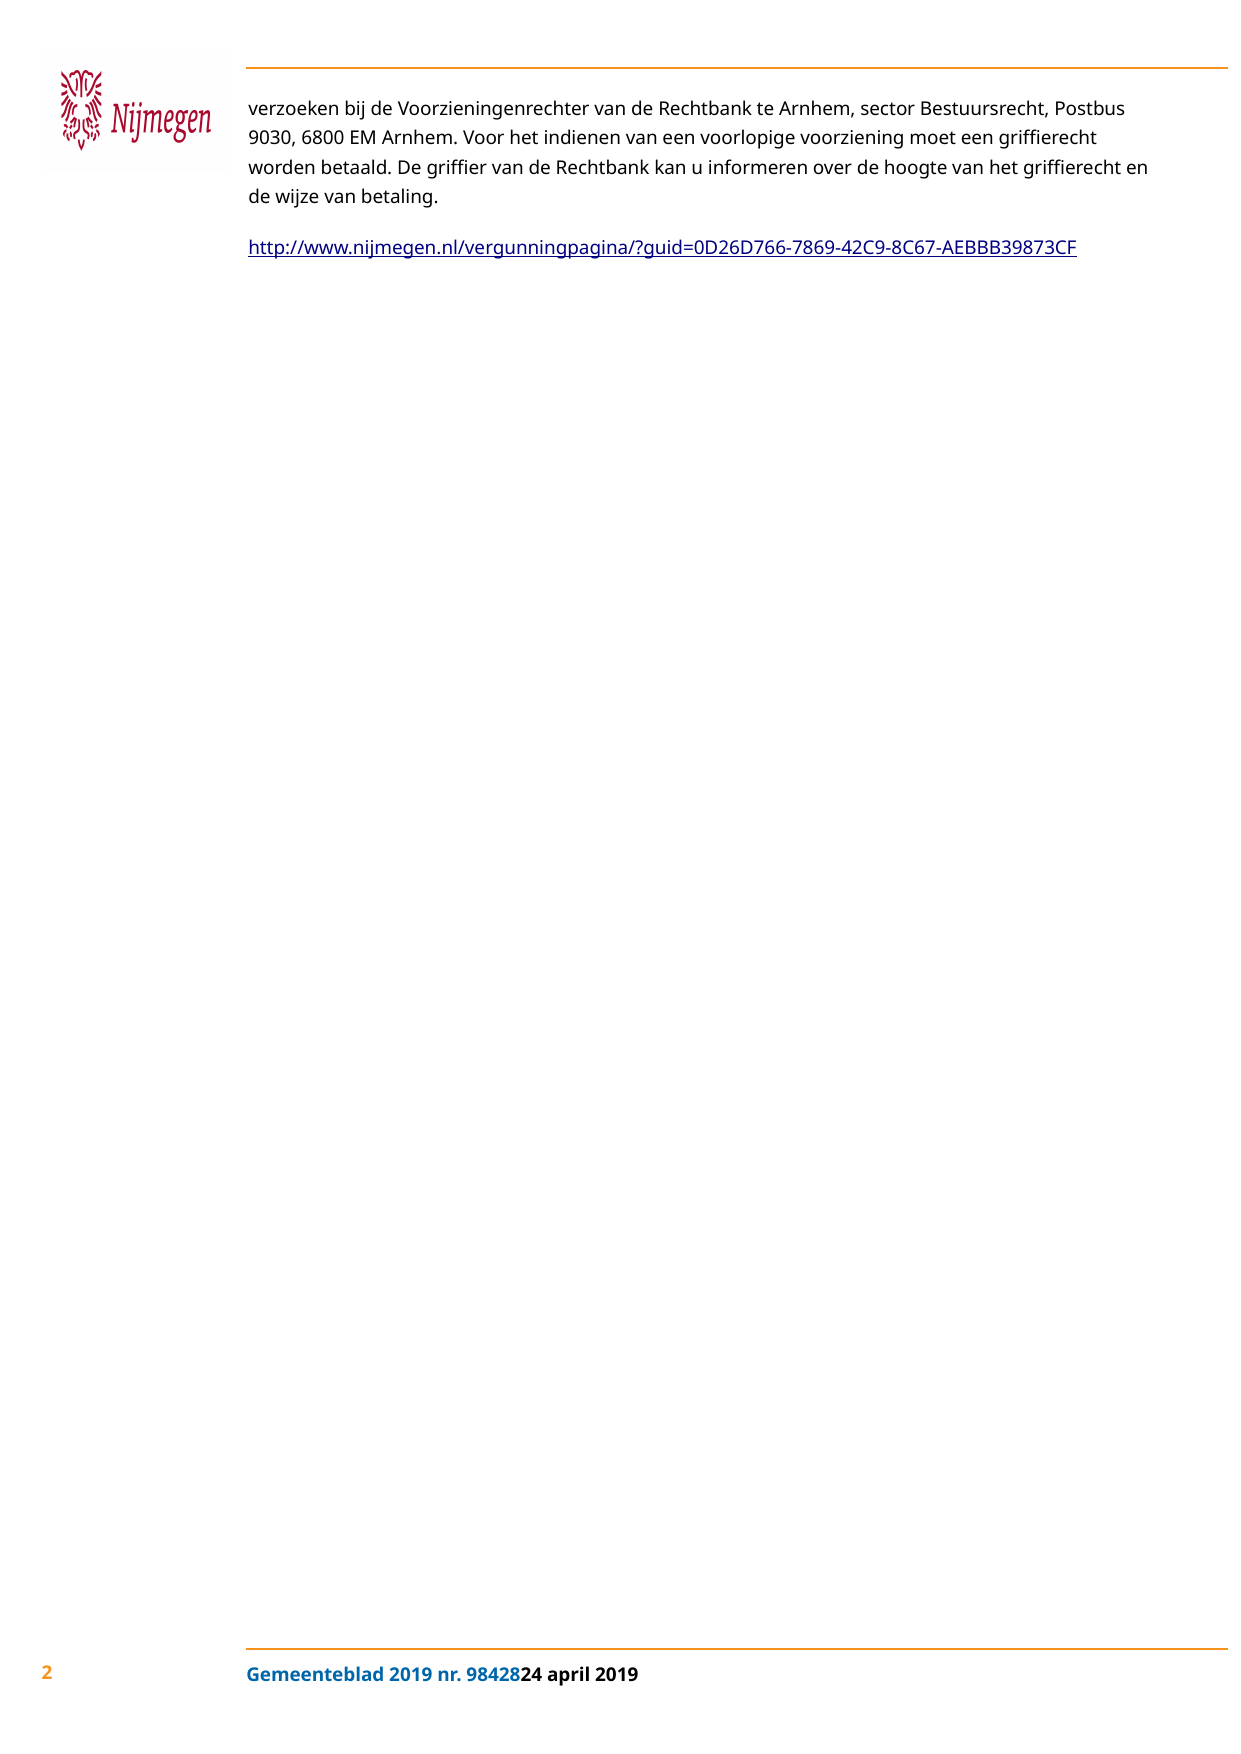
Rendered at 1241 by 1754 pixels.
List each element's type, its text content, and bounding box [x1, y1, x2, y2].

picture [41, 47, 231, 172]
text http://www.nijmegen.nl/vergunningpagina/?guid=0D26D766-7869-42C9-8C67-AEBBB39873CF [248, 234, 1152, 260]
text verzoeken bij de Voorzieningenrechter van de Rechtbank te Arnhem, sector Bestuursrecht, Postbus 9030, 6800 EM Arnhem. Voor het indienen van een voorlopige voorziening moet een griffierecht worden betaald. De griffier van de Rechtbank kan u informeren over de hoogte van het griffierecht en de wijze van betaling. [248, 95, 1152, 209]
